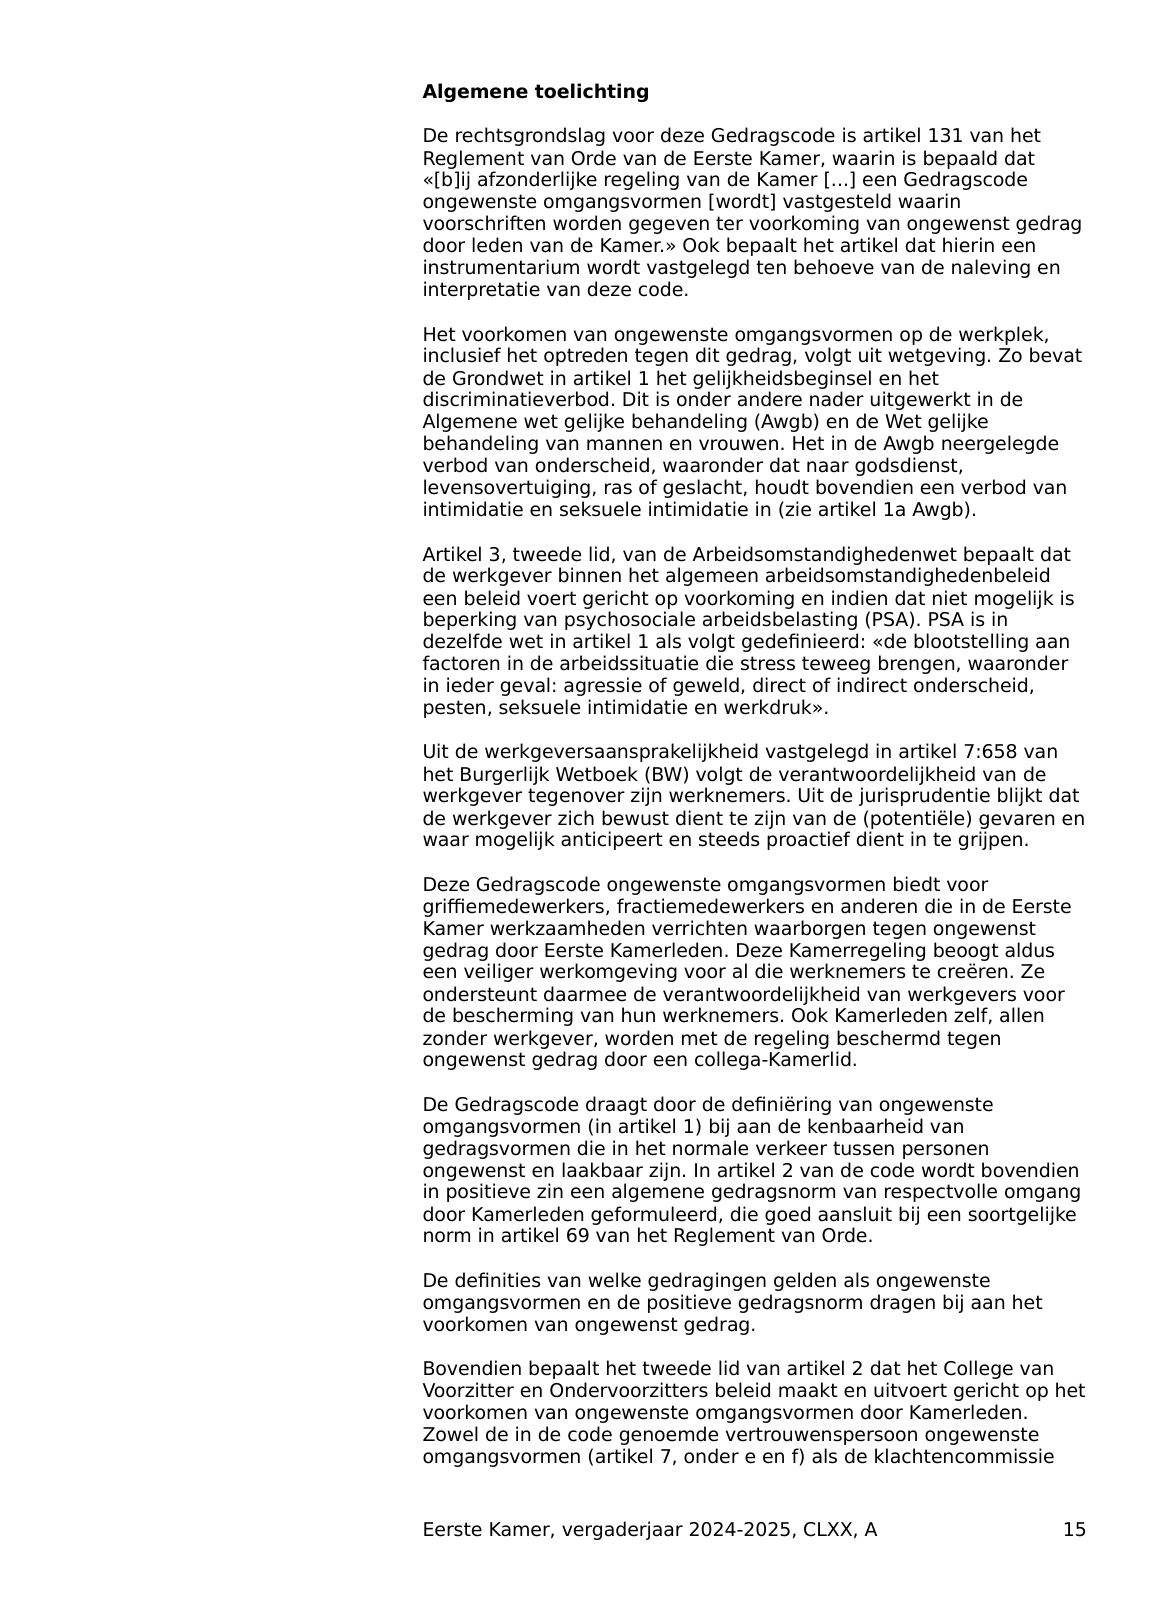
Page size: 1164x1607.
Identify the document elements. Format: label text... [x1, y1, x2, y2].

text De definities van welke gedragingen gelden als ongewenste omgangsvormen en de positieve gedragsnorm dragen bij aan het voorkomen van ongewenst gedrag. [422, 1269, 1087, 1336]
text Bovendien bepaalt het tweede lid van artikel 2 dat het College van Voorzitter en Ondervoorzitters beleid maakt en uitvoert gericht op het voorkomen van ongewenste omgangsvormen door Kamerleden. Zowel de in de code genoemde vertrouwenspersoon ongewenste omgangsvormen (artikel 7, onder e en f) als de klachtencommissie [422, 1358, 1087, 1468]
text De rechtsgrondslag voor deze Gedragscode is artikel 131 van het Reglement van Orde van de Eerste Kamer, waarin is bepaald dat «[b]ij afzonderlijke regeling van de Kamer [...] een Gedragscode ongewenste omgangsvormen [wordt] vastgesteld waarin voorschriften worden gegeven ter voorkoming van ongewenst gedrag door leden van de Kamer.» Ook bepaalt het artikel dat hierin een instrumentarium wordt vastgelegd ten behoeve van de naleving en interpretatie van deze code. [422, 125, 1087, 301]
text Artikel 3, tweede lid, van de Arbeidsomstandighedenwet bepaalt dat de werkgever binnen het algemeen arbeidsomstandighedenbeleid een beleid voert gericht op voorkoming en indien dat niet mogelijk is beperking van psychosociale arbeidsbelasting (PSA). PSA is in dezelfde wet in artikel 1 als volgt gedefinieerd: «de blootstelling aan factoren in de arbeidssituatie die stress teweeg brengen, waaronder in ieder geval: agressie of geweld, direct of indirect onderscheid, pesten, seksuele intimidatie en werkdruk». [422, 543, 1087, 719]
text Deze Gedragscode ongewenste omgangsvormen biedt voor griffiemedewerkers, fractiemedewerkers en anderen die in de Eerste Kamer werkzaamheden verrichten waarborgen tegen ongewenst gedrag door Eerste Kamerleden. Deze Kamerregeling beoogt aldus een veiliger werkomgeving voor al die werknemers te creëren. Ze ondersteunt daarmee de verantwoordelijkheid van werkgevers voor de bescherming van hun werknemers. Ook Kamerleden zelf, allen zonder werkgever, worden met de regeling beschermd tegen ongewenst gedrag door een collega-Kamerlid. [422, 873, 1087, 1071]
text Het voorkomen van ongewenste omgangsvormen op de werkplek, inclusief het optreden tegen dit gedrag, volgt uit wetgeving. Zo bevat de Grondwet in artikel 1 het gelijkheidsbeginsel en het discriminatieverbod. Dit is onder andere nader uitgewerkt in de Algemene wet gelijke behandeling (Awgb) en de Wet gelijke behandeling van mannen en vrouwen. Het in de Awgb neergelegde verbod van onderscheid, waaronder dat naar godsdienst, levensovertuiging, ras of geslacht, houdt bovendien een verbod van intimidatie en seksuele intimidatie in (zie artikel 1a Awgb). [422, 323, 1087, 521]
text De Gedragscode draagt door de definiëring van ongewenste omgangsvormen (in artikel 1) bij aan de kenbaarheid van gedragsvormen die in het normale verkeer tussen personen ongewenst en laakbaar zijn. In artikel 2 van de code wordt bovendien in positieve zin een algemene gedragsnorm van respectvolle omgang door Kamerleden geformuleerd, die goed aansluit bij een soortgelijke norm in artikel 69 van het Reglement van Orde. [422, 1093, 1087, 1247]
subtitle Algemene toelichting [422, 81, 1087, 103]
text Uit de werkgeversaansprakelijkheid vastgelegd in artikel 7:658 van het Burgerlijk Wetboek (BW) volgt de verantwoordelijkheid van de werkgever tegenover zijn werknemers. Uit de jurisprudentie blijkt dat de werkgever zich bewust dient te zijn van de (potentiële) gevaren en waar mogelijk anticipeert en steeds proactief dient in te grijpen. [422, 741, 1087, 851]
